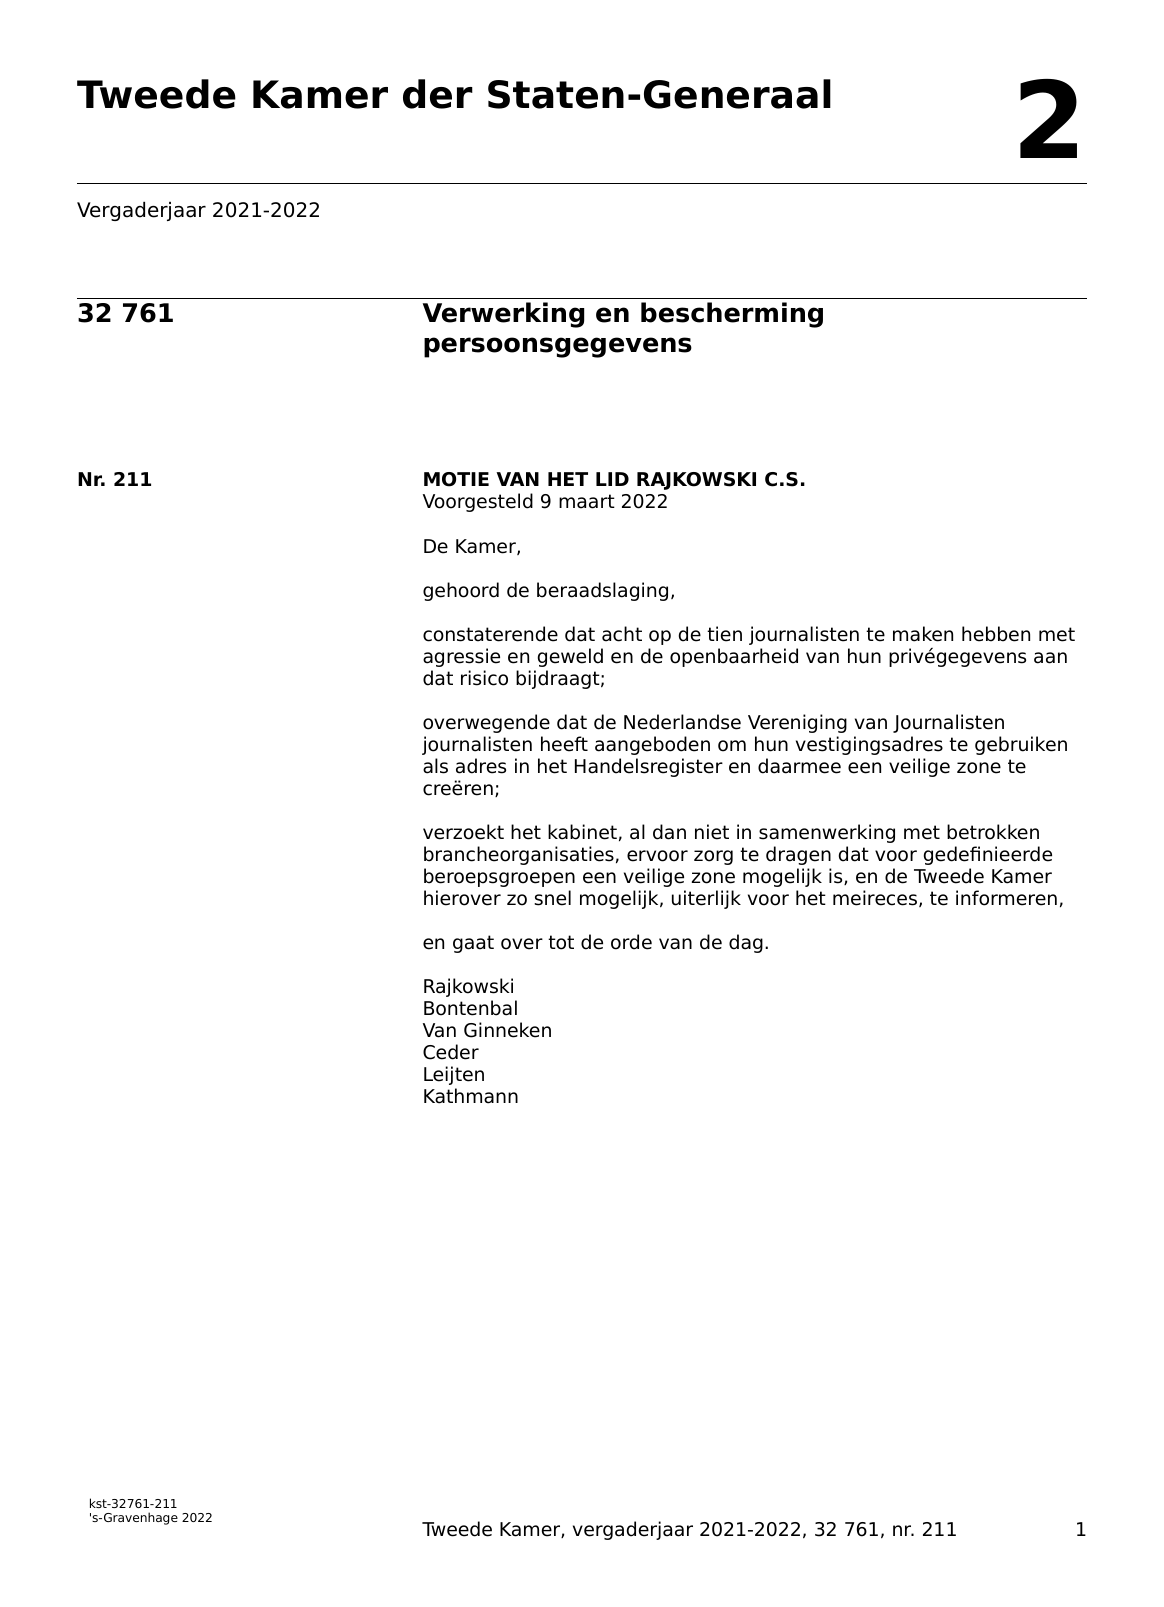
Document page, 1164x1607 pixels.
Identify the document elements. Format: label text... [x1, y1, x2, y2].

subtitle 32 761 Verwerking en bescherming persoonsgegevens [77, 299, 1087, 358]
text en gaat over tot de orde van de dag. [422, 932, 1087, 954]
subtitle Nr. 211 MOTIE VAN HET LID RAJKOWSKI C.S. [77, 469, 1087, 491]
text Ceder [422, 1042, 1087, 1064]
text Voorgesteld 9 maart 2022 [422, 491, 1087, 513]
text Rajkowski [422, 976, 1087, 998]
text Kathmann [422, 1086, 1087, 1108]
text overwegende dat de Nederlandse Vereniging van Journalisten journalisten heeft aangeboden om hun vestigingsadres te gebruiken als adres in het Handelsregister en daarmee een veilige zone te creëren; [422, 712, 1087, 800]
text kst-32761-211 [88, 1497, 323, 1511]
table_cell Vergaderjaar 2021-2022 [77, 184, 1087, 298]
text Van Ginneken [422, 1020, 1087, 1042]
table_header Tweede Kamer der Staten-Generaal [77, 59, 886, 183]
table_header 2 [886, 59, 1087, 183]
text Leijten [422, 1064, 1087, 1086]
text 's-Gravenhage 2022 [88, 1511, 323, 1525]
text Bontenbal [422, 998, 1087, 1020]
text verzoekt het kabinet, al dan niet in samenwerking met betrokken brancheorganisaties, ervoor zorg te dragen dat voor gedefinieerde beroepsgroepen een veilige zone mogelijk is, en de Tweede Kamer hierover zo snel mogelijk, uiterlijk voor het meireces, te informeren, [422, 822, 1087, 910]
text De Kamer, [422, 536, 1087, 557]
text constaterende dat acht op de tien journalisten te maken hebben met agressie en geweld en de openbaarheid van hun privégegevens aan dat risico bijdraagt; [422, 624, 1087, 690]
text gehoord de beraadslaging, [422, 580, 1087, 602]
